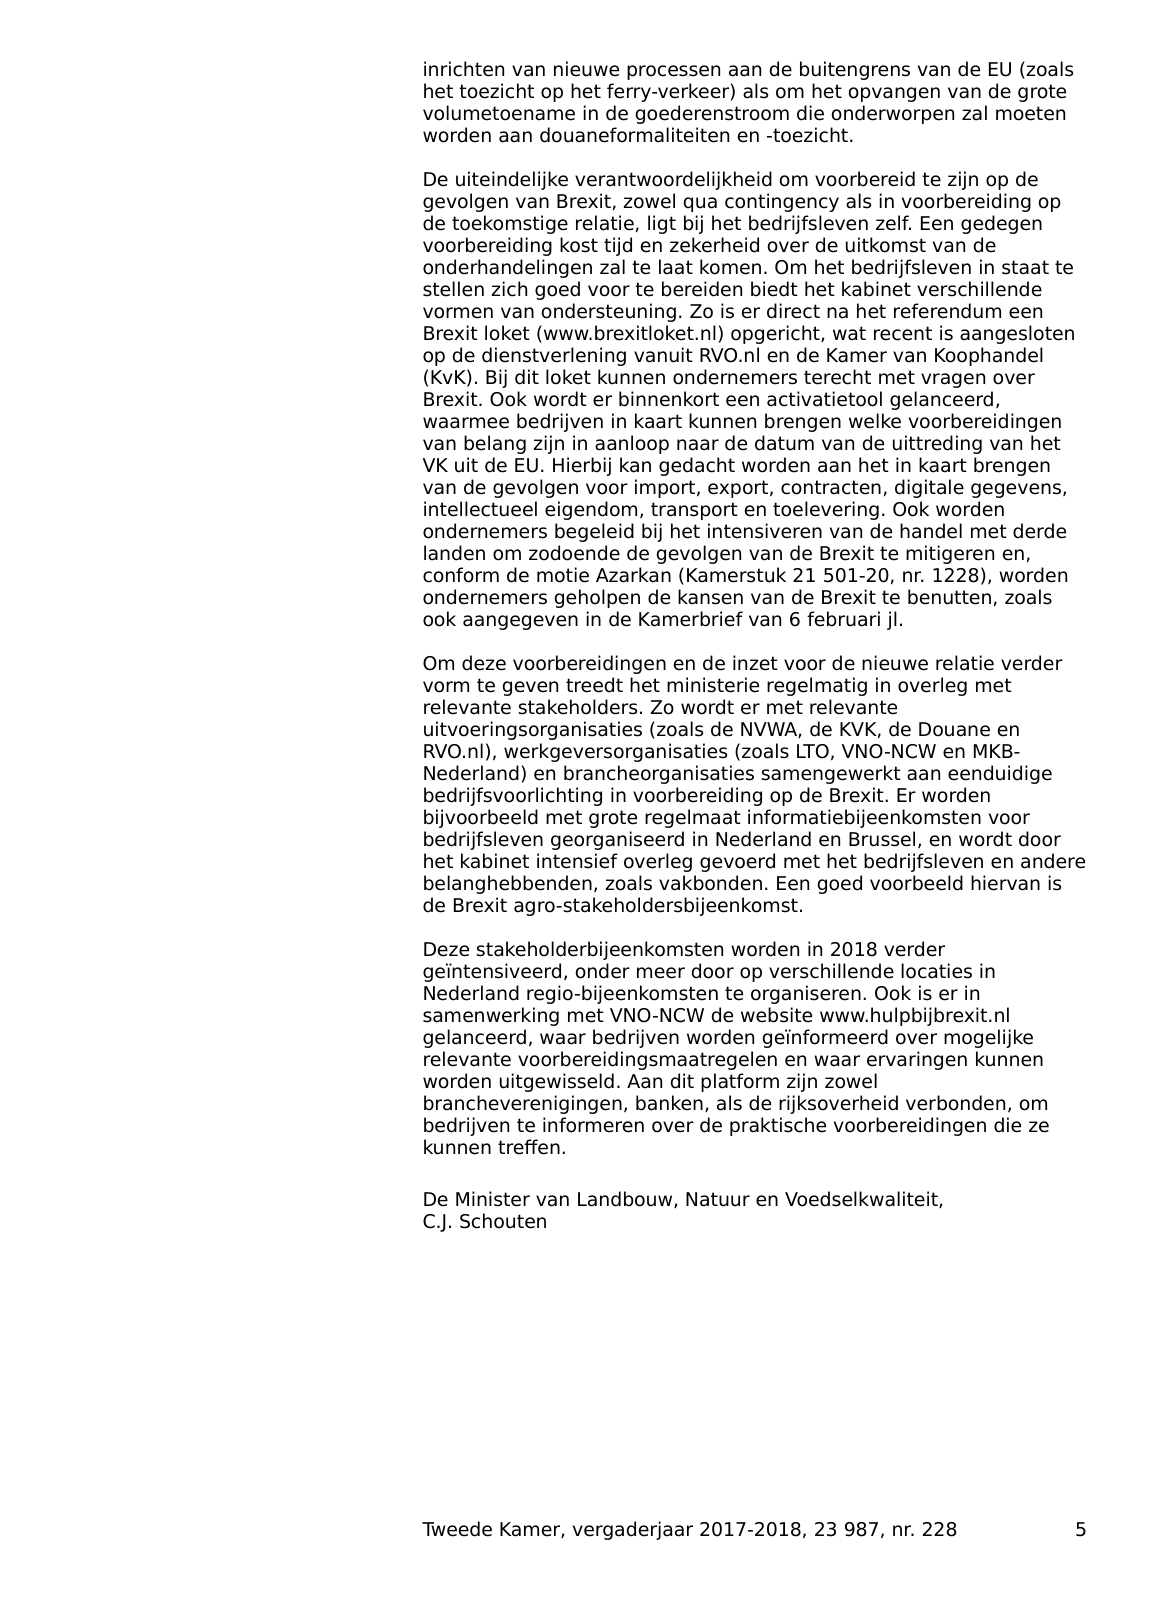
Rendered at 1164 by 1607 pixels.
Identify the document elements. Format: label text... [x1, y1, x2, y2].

text inrichten van nieuwe processen aan de buitengrens van de EU (zoals het toezicht op het ferry-verkeer) als om het opvangen van de grote volumetoename in de goederenstroom die onderworpen zal moeten worden aan douaneformaliteiten en -toezicht. [422, 59, 1087, 147]
text De Minister van Landbouw, Natuur en Voedselkwaliteit, C.J. Schouten [422, 1189, 1087, 1233]
text Deze stakeholderbijeenkomsten worden in 2018 verder geïntensiveerd, onder meer door op verschillende locaties in Nederland regio-bijeenkomsten te organiseren. Ook is er in samenwerking met VNO-NCW de website www.hulpbijbrexit.nl gelanceerd, waar bedrijven worden geïnformeerd over mogelijke relevante voorbereidingsmaatregelen en waar ervaringen kunnen worden uitgewisseld. Aan dit platform zijn zowel brancheverenigingen, banken, als de rijksoverheid verbonden, om bedrijven te informeren over de praktische voorbereidingen die ze kunnen treffen. [422, 939, 1087, 1159]
text De uiteindelijke verantwoordelijkheid om voorbereid te zijn op de gevolgen van Brexit, zowel qua contingency als in voorbereiding op de toekomstige relatie, ligt bij het bedrijfsleven zelf. Een gedegen voorbereiding kost tijd en zekerheid over de uitkomst van de onderhandelingen zal te laat komen. Om het bedrijfsleven in staat te stellen zich goed voor te bereiden biedt het kabinet verschillende vormen van ondersteuning. Zo is er direct na het referendum een Brexit loket (www.brexitloket.nl) opgericht, wat recent is aangesloten op de dienstverlening vanuit RVO.nl en de Kamer van Koophandel (KvK). Bij dit loket kunnen ondernemers terecht met vragen over Brexit. Ook wordt er binnenkort een activatietool gelanceerd, waarmee bedrijven in kaart kunnen brengen welke voorbereidingen van belang zijn in aanloop naar de datum van de uittreding van het VK uit de EU. Hierbij kan gedacht worden aan het in kaart brengen van de gevolgen voor import, export, contracten, digitale gegevens, intellectueel eigendom, transport en toelevering. Ook worden ondernemers begeleid bij het intensiveren van de handel met derde landen om zodoende de gevolgen van de Brexit te mitigeren en, conform de motie Azarkan (Kamerstuk 21 501-20, nr. 1228), worden ondernemers geholpen de kansen van de Brexit te benutten, zoals ook aangegeven in de Kamerbrief van 6 februari jl. [422, 169, 1087, 631]
text Om deze voorbereidingen en de inzet voor de nieuwe relatie verder vorm te geven treedt het ministerie regelmatig in overleg met relevante stakeholders. Zo wordt er met relevante uitvoeringsorganisaties (zoals de NVWA, de KVK, de Douane en RVO.nl), werkgeversorganisaties (zoals LTO, VNO-NCW en MKB-Nederland) en brancheorganisaties samengewerkt aan eenduidige bedrijfsvoorlichting in voorbereiding op de Brexit. Er worden bijvoorbeeld met grote regelmaat informatiebijeenkomsten voor bedrijfsleven georganiseerd in Nederland en Brussel, en wordt door het kabinet intensief overleg gevoerd met het bedrijfsleven en andere belanghebbenden, zoals vakbonden. Een goed voorbeeld hiervan is de Brexit agro-stakeholdersbijeenkomst. [422, 653, 1087, 917]
